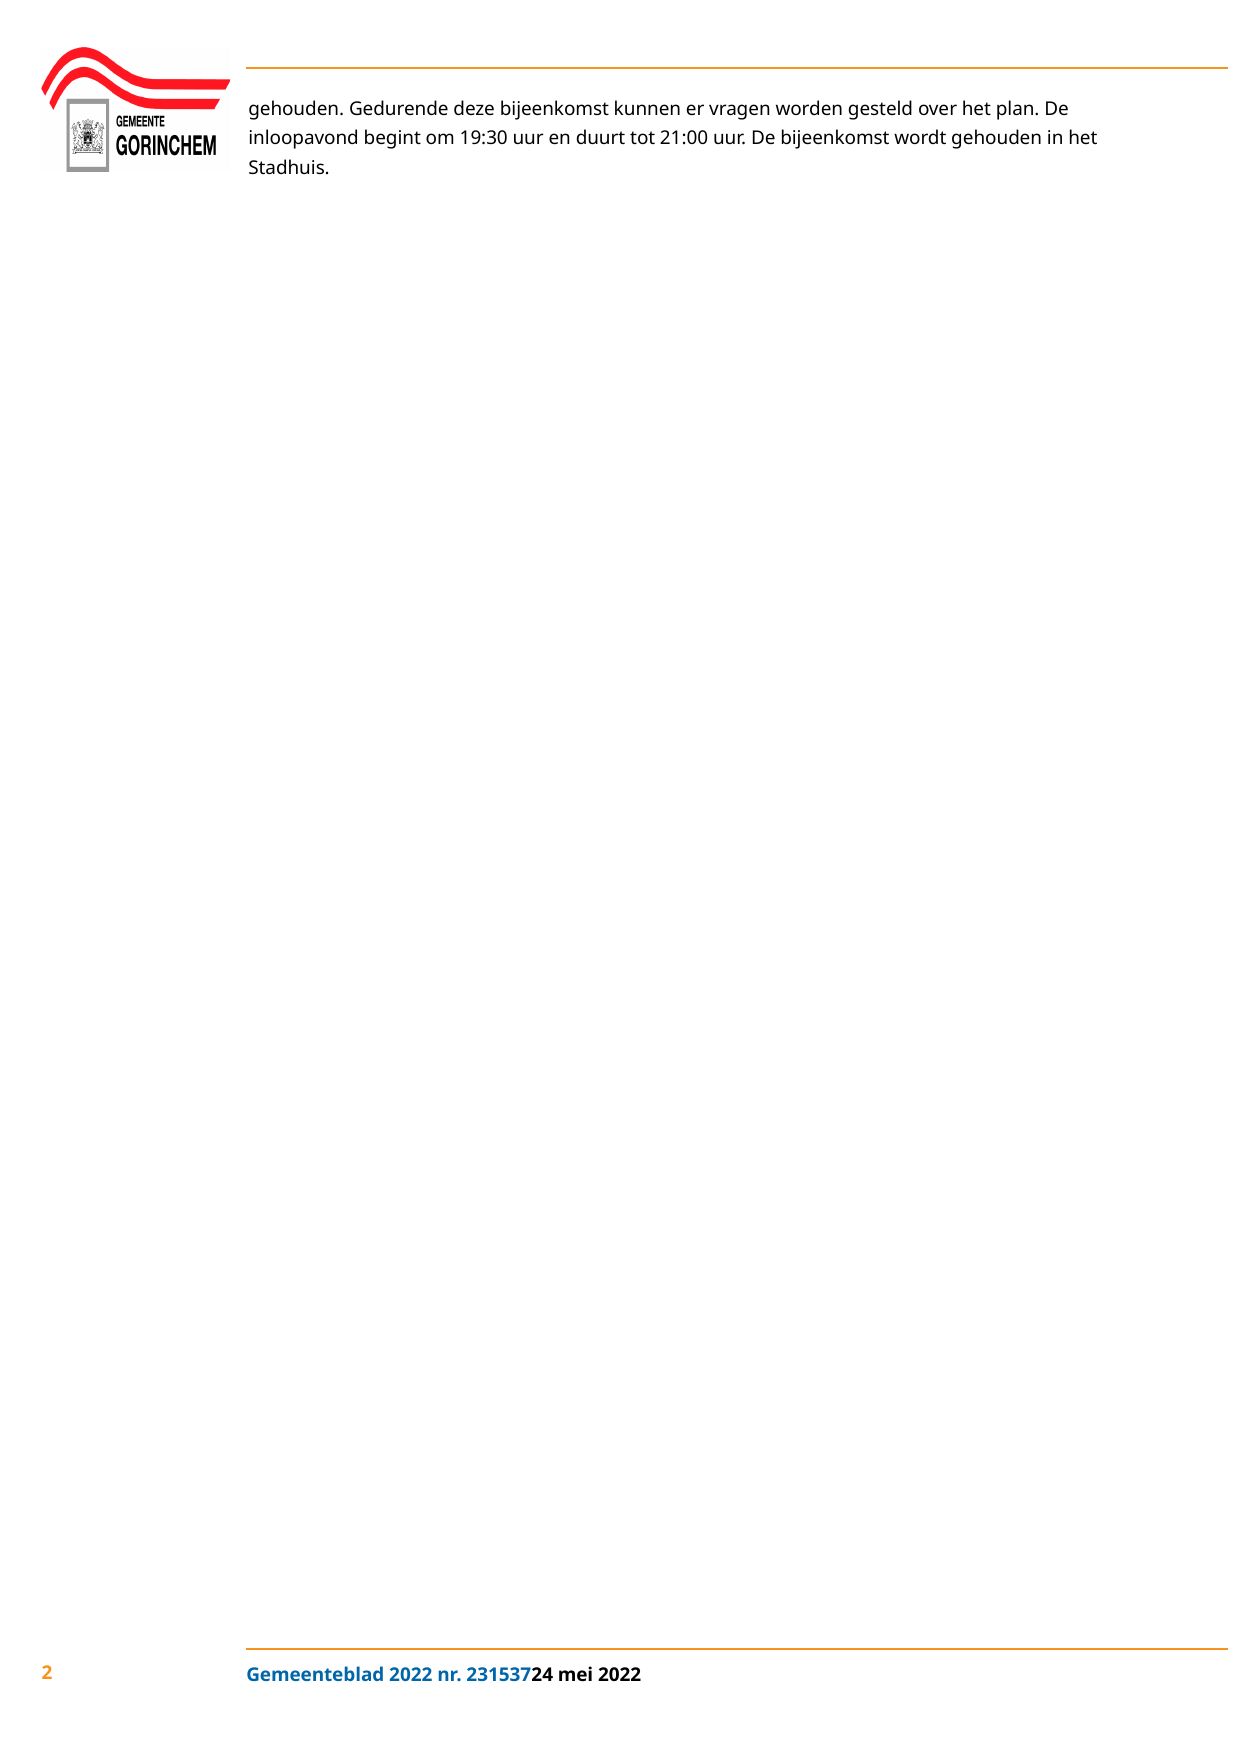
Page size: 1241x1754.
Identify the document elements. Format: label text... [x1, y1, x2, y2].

text gehouden. Gedurende deze bijeenkomst kunnen er vragen worden gesteld over het plan. De inloopavond begint om 19:30 uur en duurt tot 21:00 uur. De bijeenkomst wordt gehouden in het Stadhuis. [248, 95, 1152, 180]
picture [41, 47, 231, 172]
